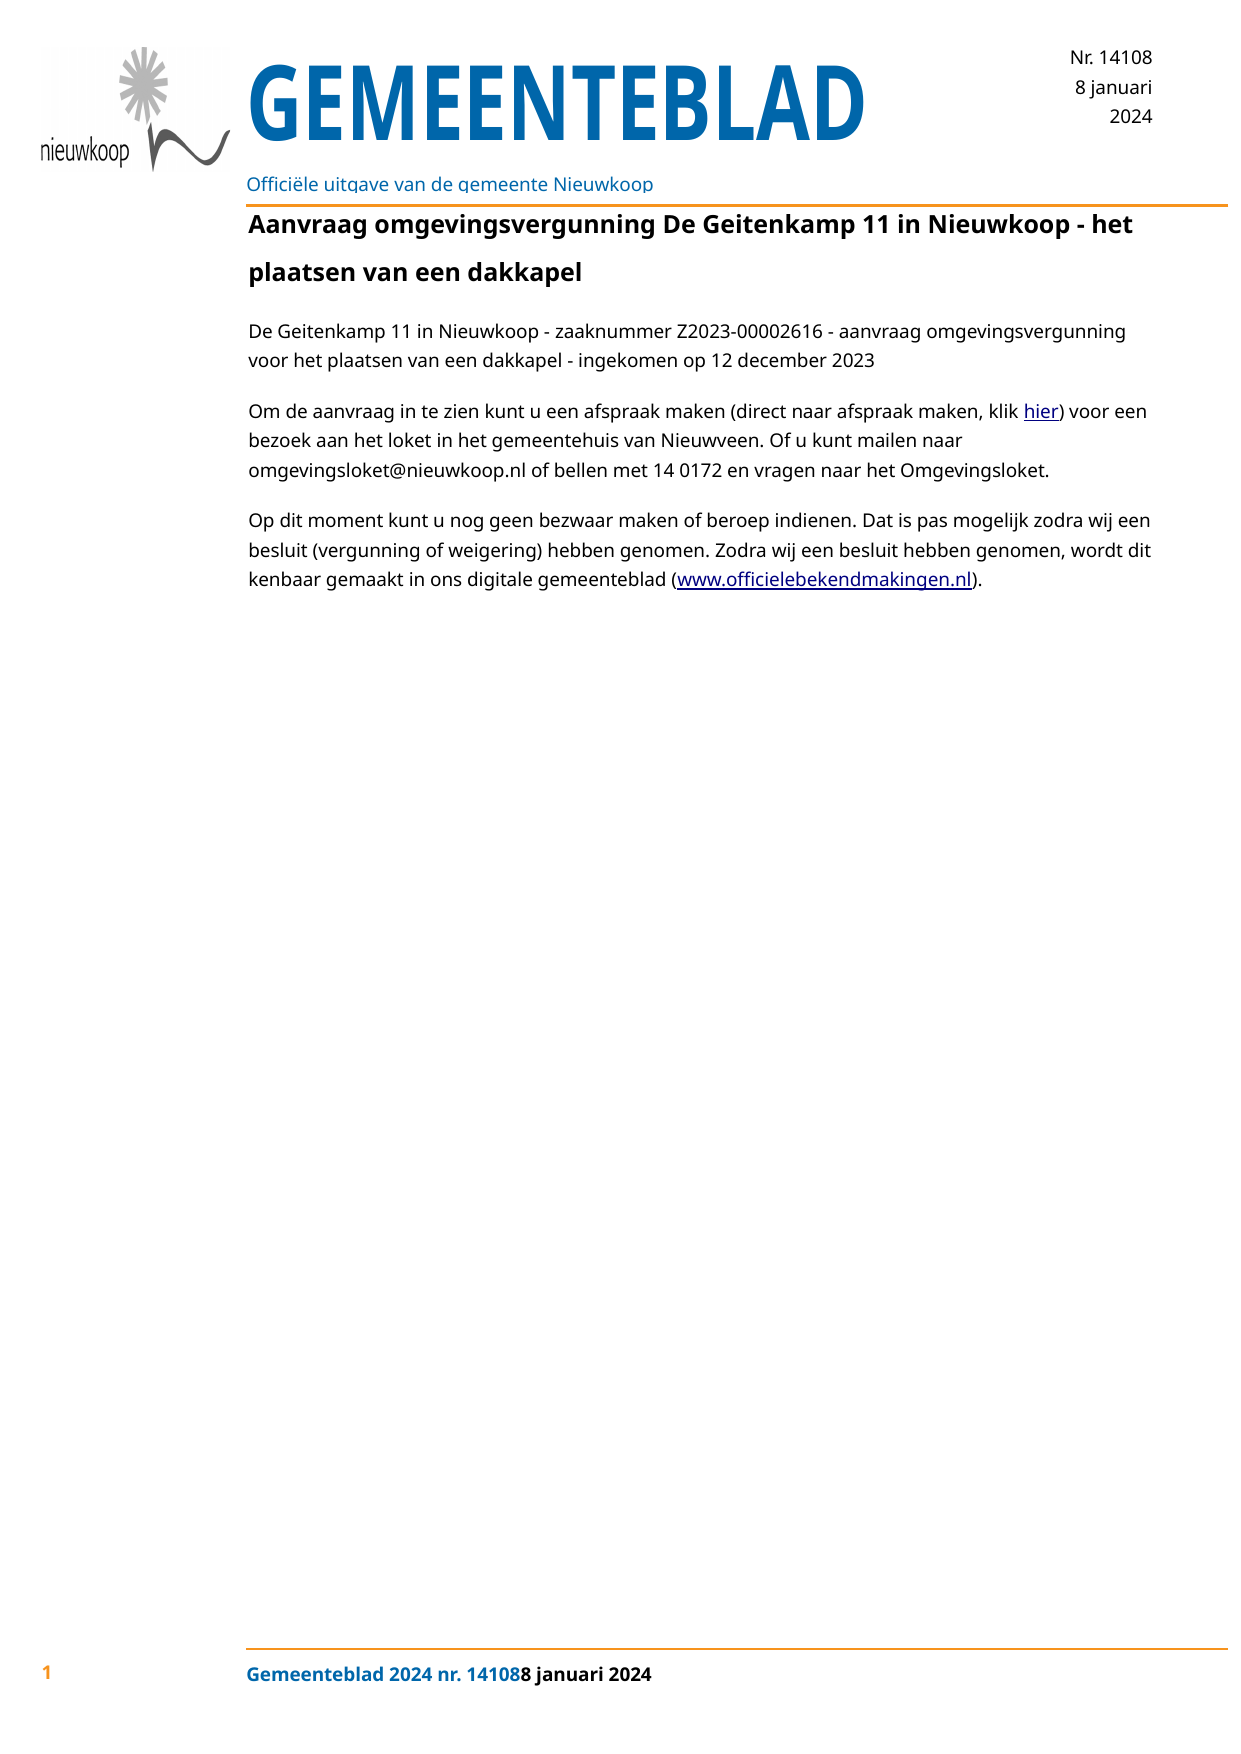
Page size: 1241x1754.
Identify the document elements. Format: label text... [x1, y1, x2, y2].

text Op dit moment kunt u nog geen bezwaar maken of beroep indienen. Dat is pas mogelijk zodra wij een besluit (vergunning of weigering) hebben genomen. Zodra wij een besluit hebben genomen, wordt dit kenbaar gemaakt in ons digitale gemeenteblad (www.officielebekendmakingen.nl). [248, 507, 1152, 592]
picture [41, 47, 231, 172]
text Aanvraag omgevingsvergunning De Geitenkamp 11 in Nieuwkoop - het plaatsen van een dakkapel [248, 207, 1152, 288]
text De Geitenkamp 11 in Nieuwkoop - zaaknummer Z2023-00002616 - aanvraag omgevingsvergunning voor het plaatsen van een dakkapel - ingekomen op 12 december 2023 [248, 318, 1152, 373]
text Om de aanvraag in te zien kunt u een afspraak maken (direct naar afspraak maken, klik hier) voor een bezoek aan het loket in het gemeentehuis van Nieuwveen. Of u kunt mailen naar omgevingsloket@nieuwkoop.nl of bellen met 14 0172 en vragen naar het Omgevingsloket. [248, 398, 1152, 483]
